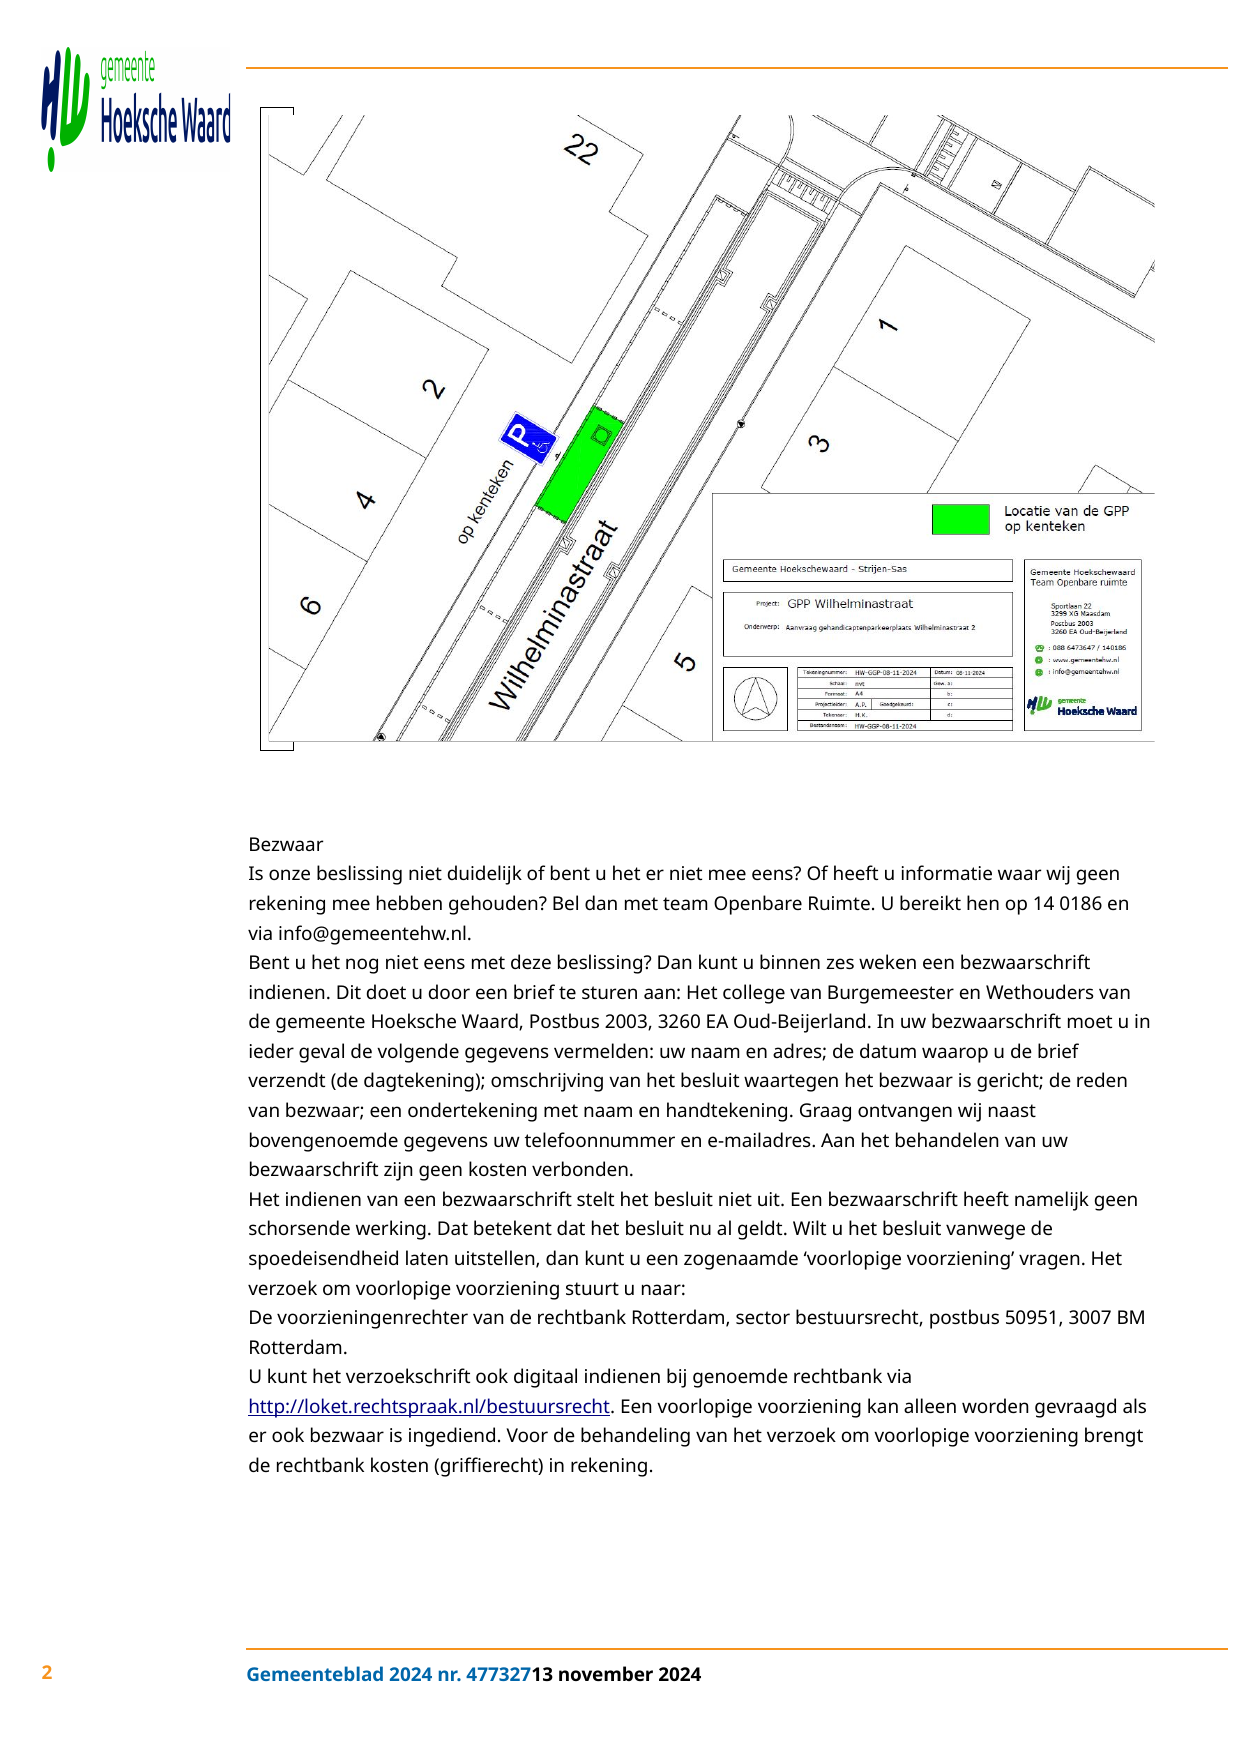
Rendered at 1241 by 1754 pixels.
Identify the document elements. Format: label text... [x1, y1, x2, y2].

picture [268, 115, 1155, 742]
text Is onze beslissing niet duidelijk of bent u het er niet mee eens? Of heeft u informatie waar wij geen rekening mee hebben gehouden? Bel dan met team Openbare Ruimte. U bereikt hen op 14 0186 en via info@gemeentehw.nl. [248, 861, 1152, 946]
text Bent u het nog niet eens met deze beslissing? Dan kunt u binnen zes weken een bezwaarschrift indienen. Dit doet u door een brief te sturen aan: Het college van Burgemeester en Wethouders van de gemeente Hoeksche Waard, Postbus 2003, 3260 EA Oud-Beijerland. In uw bezwaarschrift moet u in ieder geval de volgende gegevens vermelden: uw naam en adres; de datum waarop u de brief verzendt (de dagtekening); omschrijving van het besluit waartegen het bezwaar is gericht; de reden van bezwaar; een ondertekening met naam en handtekening. Graag ontvangen wij naast bovengenoemde gegevens uw telefoonnummer en e-mailadres. Aan het behandelen van uw bezwaarschrift zijn geen kosten verbonden. [248, 949, 1152, 1182]
text De voorzieningenrechter van de rechtbank Rotterdam, sector bestuursrecht, postbus 50951, 3007 BM Rotterdam. [248, 1304, 1152, 1360]
text U kunt het verzoekschrift ook digitaal indienen bij genoemde rechtbank via http://loket.rechtspraak.nl/bestuursrecht. Een voorlopige voorziening kan alleen worden gevraagd als er ook bezwaar is ingediend. Voor de behandeling van het verzoek om voorlopige voorziening brengt de rechtbank kosten (griffierecht) in rekening. [248, 1363, 1152, 1478]
text Bezwaar [248, 831, 1152, 857]
picture [41, 47, 231, 172]
text Het indienen van een bezwaarschrift stelt het besluit niet uit. Een bezwaarschrift heeft namelijk geen schorsende werking. Dat betekent dat het besluit nu al geldt. Wilt u het besluit vanwege de spoedeisendheid laten uitstellen, dan kunt u een zogenaamde ‘voorlopige voorziening’ vragen. Het verzoek om voorlopige voorziening stuurt u naar: [248, 1186, 1152, 1301]
